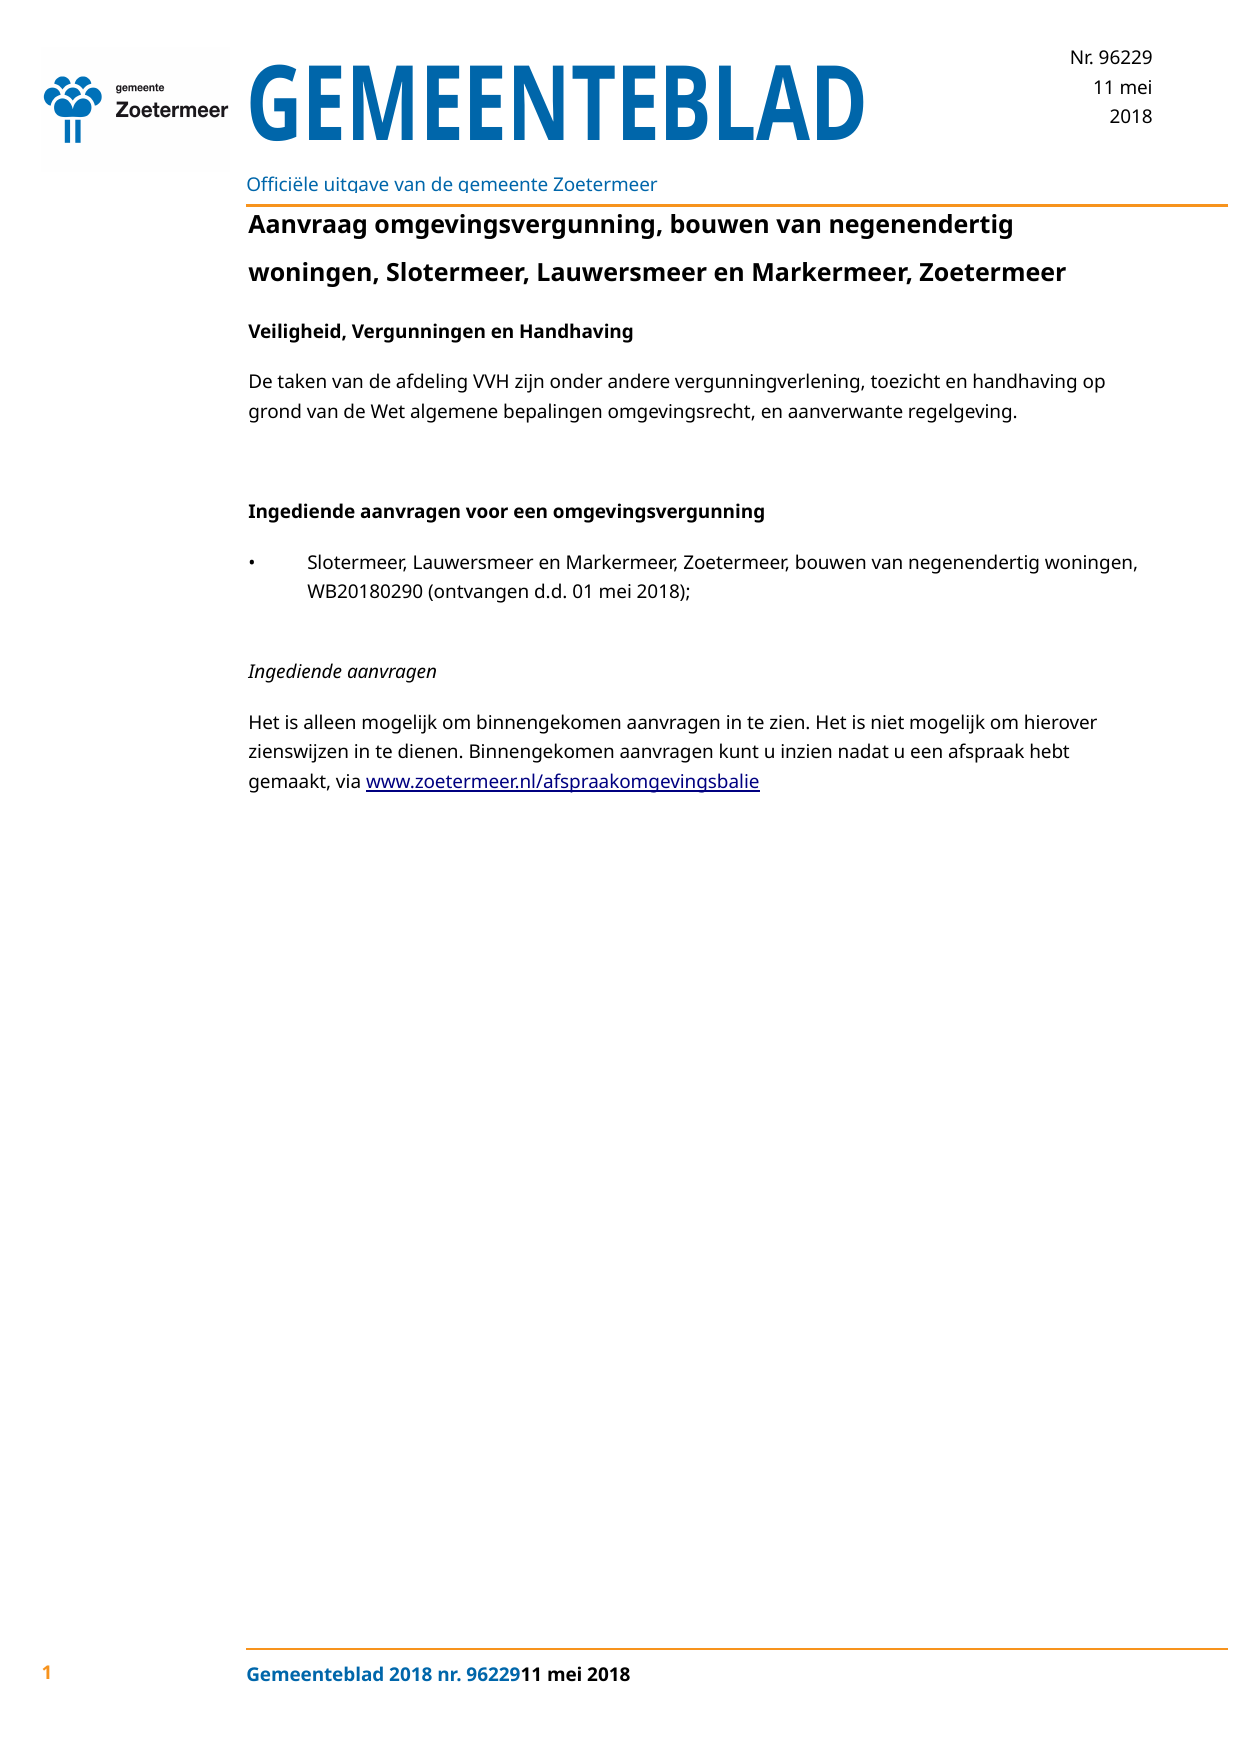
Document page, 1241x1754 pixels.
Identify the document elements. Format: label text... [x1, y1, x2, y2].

list Slotermeer, Lauwersmeer en Markermeer, Zoetermeer, bouwen van negenendertig woningen, WB20180290 (ontvangen d.d. 01 mei 2018); [248, 549, 1152, 604]
text Aanvraag omgevingsvergunning, bouwen van negenendertig woningen, Slotermeer, Lauwersmeer en Markermeer, Zoetermeer [248, 207, 1152, 288]
text Veiligheid, Vergunningen en Handhaving [248, 318, 1152, 344]
text Ingediende aanvragen voor een omgevingsvergunning [248, 499, 1152, 524]
text De taken van de afdeling VVH zijn onder andere vergunningverlening, toezicht en handhaving op grond van de Wet algemene bepalingen omgevingsrecht, en aanverwante regelgeving. [248, 368, 1152, 424]
text Ingediende aanvragen [248, 659, 1152, 684]
text Het is alleen mogelijk om binnengekomen aanvragen in te zien. Het is niet mogelijk om hierover zienswijzen in te dienen. Binnengekomen aanvragen kunt u inzien nadat u een afspraak hebt gemaakt, via www.zoetermeer.nl/afspraakomgevingsbalie [248, 709, 1152, 794]
picture [41, 47, 231, 172]
